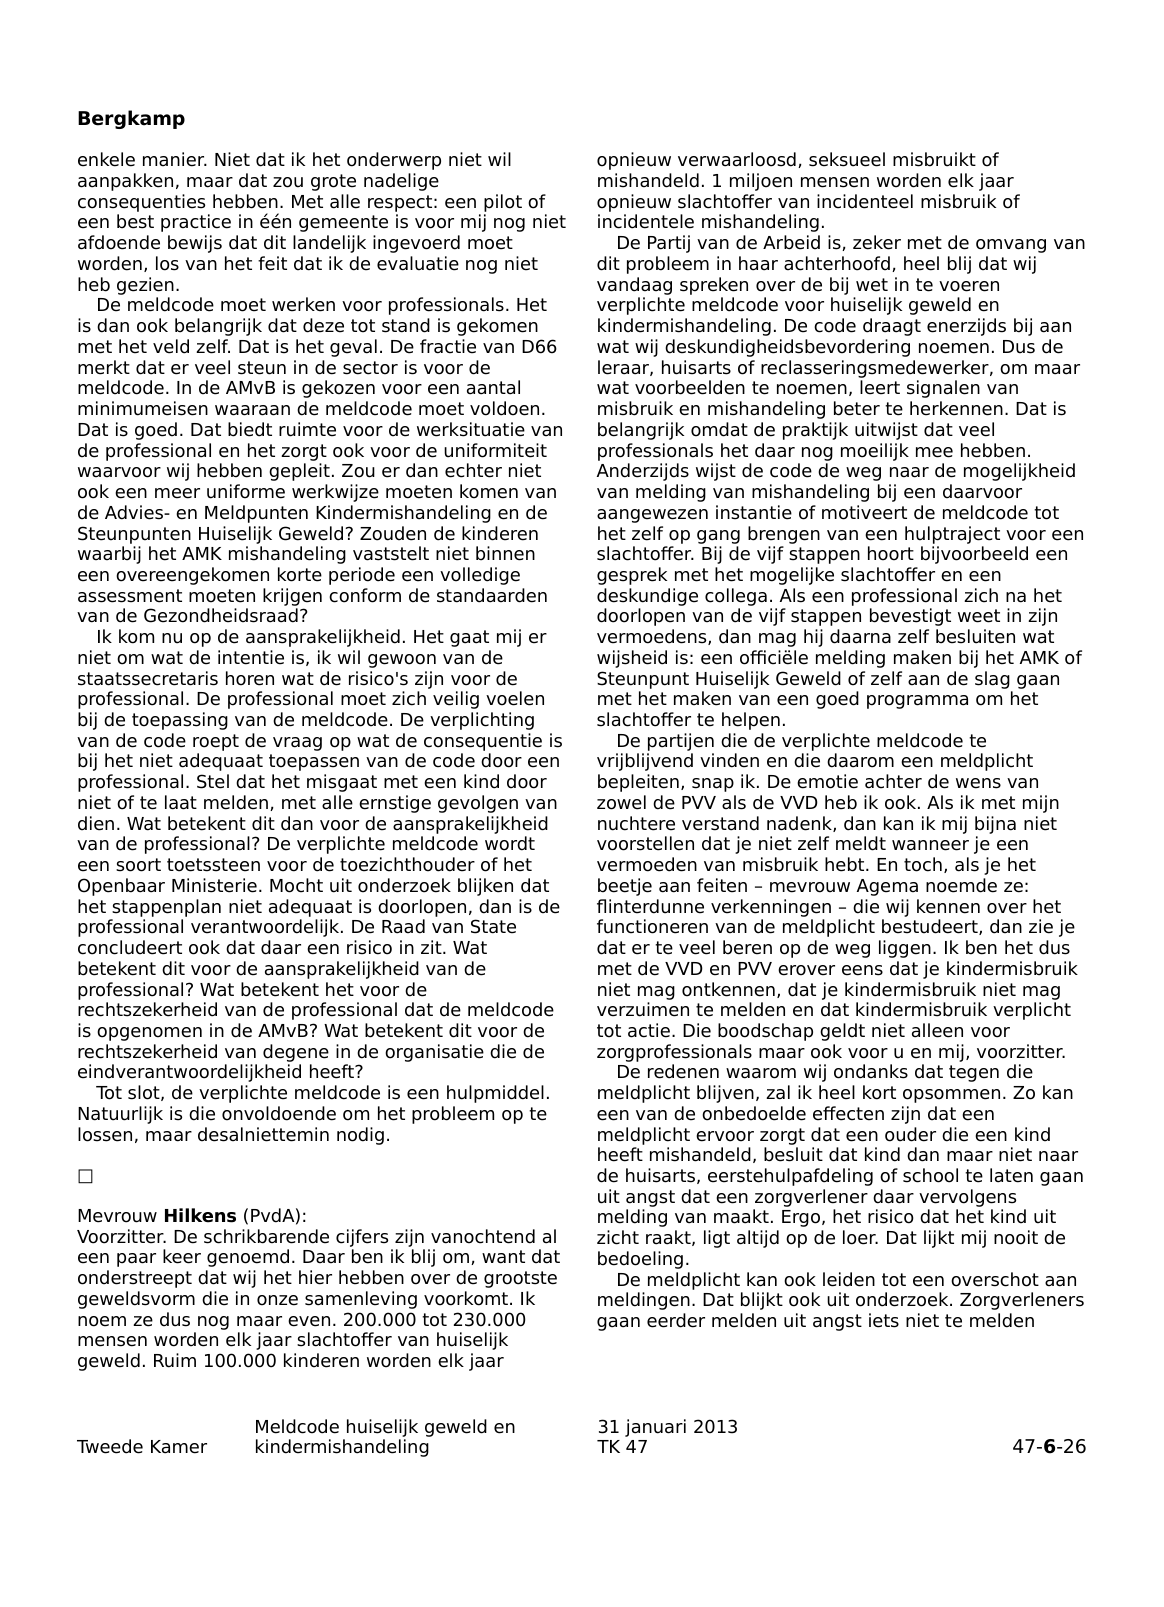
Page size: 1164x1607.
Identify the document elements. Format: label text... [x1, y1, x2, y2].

text □ [77, 1165, 567, 1186]
text De redenen waarom wij ondanks dat tegen die meldplicht blijven, zal ik heel kort opsommen. Zo kan een van de onbedoelde effecten zijn dat een meldplicht ervoor zorgt dat een ouder die een kind heeft mishandeld, besluit dat kind dan maar niet naar de huisarts, eerstehulpafdeling of school te laten gaan uit angst dat een zorgverlener daar vervolgens melding van maakt. Ergo, het risico dat het kind uit zicht raakt, ligt altijd op de loer. Dat lijkt mij nooit de bedoeling. [596, 1062, 1087, 1269]
text opnieuw verwaarloosd, seksueel misbruikt of mishandeld. 1 miljoen mensen worden elk jaar opnieuw slachtoffer van incidenteel misbruik of incidentele mishandeling. [596, 150, 1087, 233]
text De meldcode moet werken voor professionals. Het is dan ook belangrijk dat deze tot stand is gekomen met het veld zelf. Dat is het geval. De fractie van D66 merkt dat er veel steun in de sector is voor de meldcode. In de AMvB is gekozen voor een aantal minimumeisen waaraan de meldcode moet voldoen. Dat is goed. Dat biedt ruimte voor de werksituatie van de professional en het zorgt ook voor de uniformiteit waarvoor wij hebben gepleit. Zou er dan echter niet ook een meer uniforme werkwijze moeten komen van de Advies- en Meldpunten Kindermishandeling en de Steunpunten Huiselijk Geweld? Zouden de kinderen waarbij het AMK mishandeling vaststelt niet binnen een overeengekomen korte periode een volledige assessment moeten krijgen conform de standaarden van de Gezondheidsraad? [77, 295, 567, 627]
text Ik kom nu op de aansprakelijkheid. Het gaat mij er niet om wat de intentie is, ik wil gewoon van de staatssecretaris horen wat de risico's zijn voor de professional. De professional moet zich veilig voelen bij de toepassing van de meldcode. De verplichting van de code roept de vraag op wat de consequentie is bij het niet adequaat toepassen van de code door een professional. Stel dat het misgaat met een kind door niet of te laat melden, met alle ernstige gevolgen van dien. Wat betekent dit dan voor de aansprakelijkheid van de professional? De verplichte meldcode wordt een soort toetssteen voor de toezichthouder of het Openbaar Ministerie. Mocht uit onderzoek blijken dat het stappenplan niet adequaat is doorlopen, dan is de professional verantwoordelijk. De Raad van State concludeert ook dat daar een risico in zit. Wat betekent dit voor de aansprakelijkheid van de professional? Wat betekent het voor de rechtszekerheid van de professional dat de meldcode is opgenomen in de AMvB? Wat betekent dit voor de rechtszekerheid van degene in de organisatie die de eindverantwoordelijkheid heeft? [77, 627, 567, 1083]
text De partijen die de verplichte meldcode te vrijblijvend vinden en die daarom een meldplicht bepleiten, snap ik. De emotie achter de wens van zowel de PVV als de VVD heb ik ook. Als ik met mijn nuchtere verstand nadenk, dan kan ik mij bijna niet voorstellen dat je niet zelf meldt wanneer je een vermoeden van misbruik hebt. En toch, als je het beetje aan feiten – mevrouw Agema noemde ze: flinterdunne verkenningen – die wij kennen over het functioneren van de meldplicht bestudeert, dan zie je dat er te veel beren op de weg liggen. Ik ben het dus met de VVD en PVV erover eens dat je kindermisbruik niet mag ontkennen, dat je kindermisbruik niet mag verzuimen te melden en dat kindermisbruik verplicht tot actie. Die boodschap geldt niet alleen voor zorgprofessionals maar ook voor u en mij, voorzitter. [596, 731, 1087, 1062]
text De meldplicht kan ook leiden tot een overschot aan meldingen. Dat blijkt ook uit onderzoek. Zorgverleners gaan eerder melden uit angst iets niet te melden [596, 1269, 1087, 1332]
text Mevrouw Hilkens (PvdA): [77, 1206, 567, 1227]
text Tot slot, de verplichte meldcode is een hulpmiddel. Natuurlijk is die onvoldoende om het probleem op te lossen, maar desalniettemin nodig. [77, 1083, 567, 1145]
text enkele manier. Niet dat ik het onderwerp niet wil aanpakken, maar dat zou grote nadelige consequenties hebben. Met alle respect: een pilot of een best practice in één gemeente is voor mij nog niet afdoende bewijs dat dit landelijk ingevoerd moet worden, los van het feit dat ik de evaluatie nog niet heb gezien. [77, 150, 567, 295]
text Voorzitter. De schrikbarende cijfers zijn vanochtend al een paar keer genoemd. Daar ben ik blij om, want dat onderstreept dat wij het hier hebben over de grootste geweldsvorm die in onze samenleving voorkomt. Ik noem ze dus nog maar even. 200.000 tot 230.000 mensen worden elk jaar slachtoffer van huiselijk geweld. Ruim 100.000 kinderen worden elk jaar [77, 1227, 567, 1372]
text De Partij van de Arbeid is, zeker met de omvang van dit probleem in haar achterhoofd, heel blij dat wij vandaag spreken over de bij wet in te voeren verplichte meldcode voor huiselijk geweld en kindermishandeling. De code draagt enerzijds bij aan wat wij deskundigheidsbevordering noemen. Dus de leraar, huisarts of reclasseringsmedewerker, om maar wat voorbeelden te noemen, leert signalen van misbruik en mishandeling beter te herkennen. Dat is belangrijk omdat de praktijk uitwijst dat veel professionals het daar nog moeilijk mee hebben. Anderzijds wijst de code de weg naar de mogelijkheid van melding van mishandeling bij een daarvoor aangewezen instantie of motiveert de meldcode tot het zelf op gang brengen van een hulptraject voor een slachtoffer. Bij de vijf stappen hoort bijvoorbeeld een gesprek met het mogelijke slachtoffer en een deskundige collega. Als een professional zich na het doorlopen van de vijf stappen bevestigt weet in zijn vermoedens, dan mag hij daarna zelf besluiten wat wijsheid is: een officiële melding maken bij het AMK of Steunpunt Huiselijk Geweld of zelf aan de slag gaan met het maken van een goed programma om het slachtoffer te helpen. [596, 233, 1087, 731]
